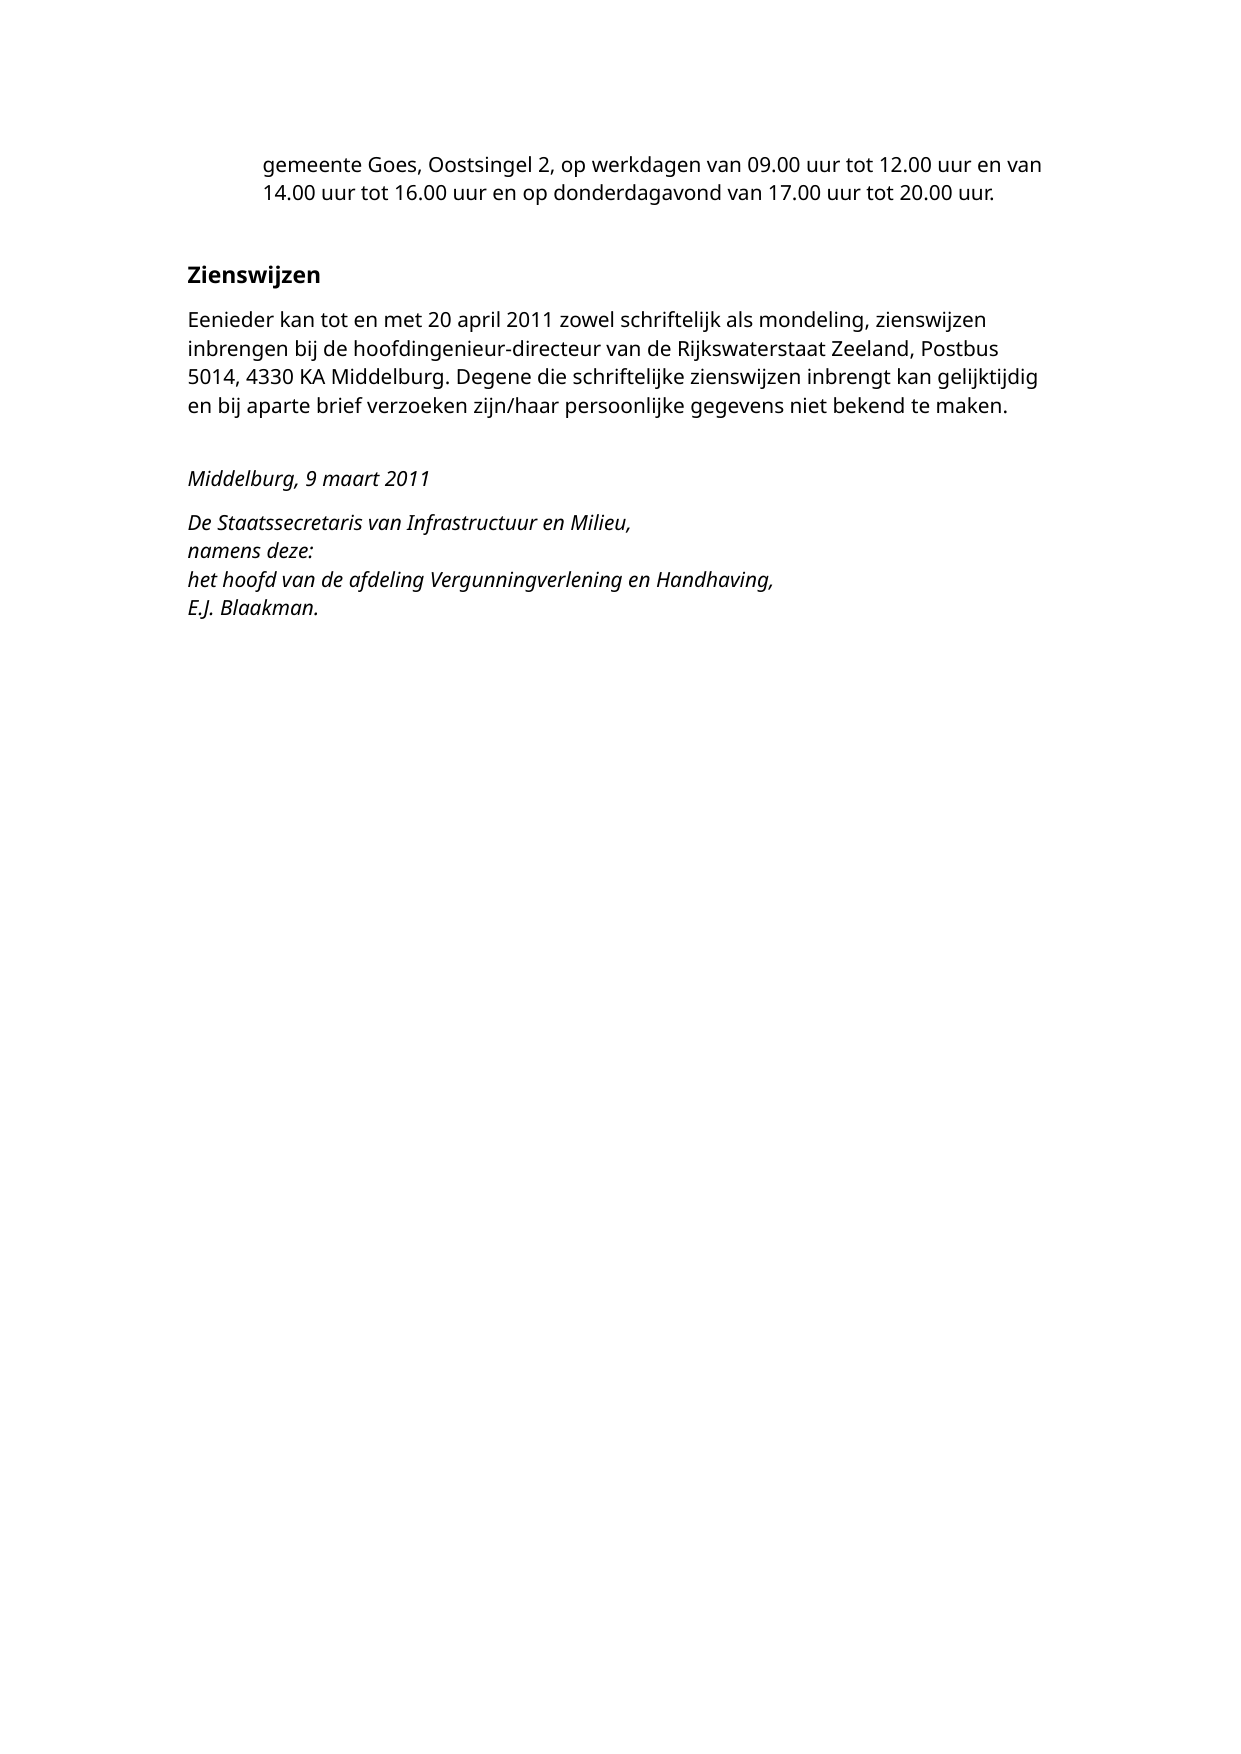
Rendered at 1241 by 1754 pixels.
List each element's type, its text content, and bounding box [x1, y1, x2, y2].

subtitle Zienswijzen [187, 259, 1053, 291]
text namens deze: [187, 536, 1053, 565]
text Eenieder kan tot en met 20 april 2011 zowel schriftelijk als mondeling, zienswijzen inbrengen bij de hoofdingenieur-directeur van de Rijkswaterstaat Zeeland, Postbus 5014, 4330 KA Middelburg. Degene die schriftelijke zienswijzen inbrengt kan gelijktijdig en bij aparte brief verzoeken zijn/haar persoonlijke gegevens niet bekend te maken. [187, 306, 1053, 419]
list gemeente Goes, Oostsingel 2, op werkdagen van 09.00 uur tot 12.00 uur en van 14.00 uur tot 16.00 uur en op donderdagavond van 17.00 uur tot 20.00 uur. [187, 150, 1053, 207]
text De Staatssecretaris van Infrastructuur en Milieu, [187, 508, 1053, 536]
text het hoofd van de afdeling Vergunningverlening en Handhaving, [187, 565, 1053, 593]
text E.J. Blaakman. [187, 593, 1053, 622]
text Middelburg, 9 maart 2011 [187, 464, 1053, 493]
